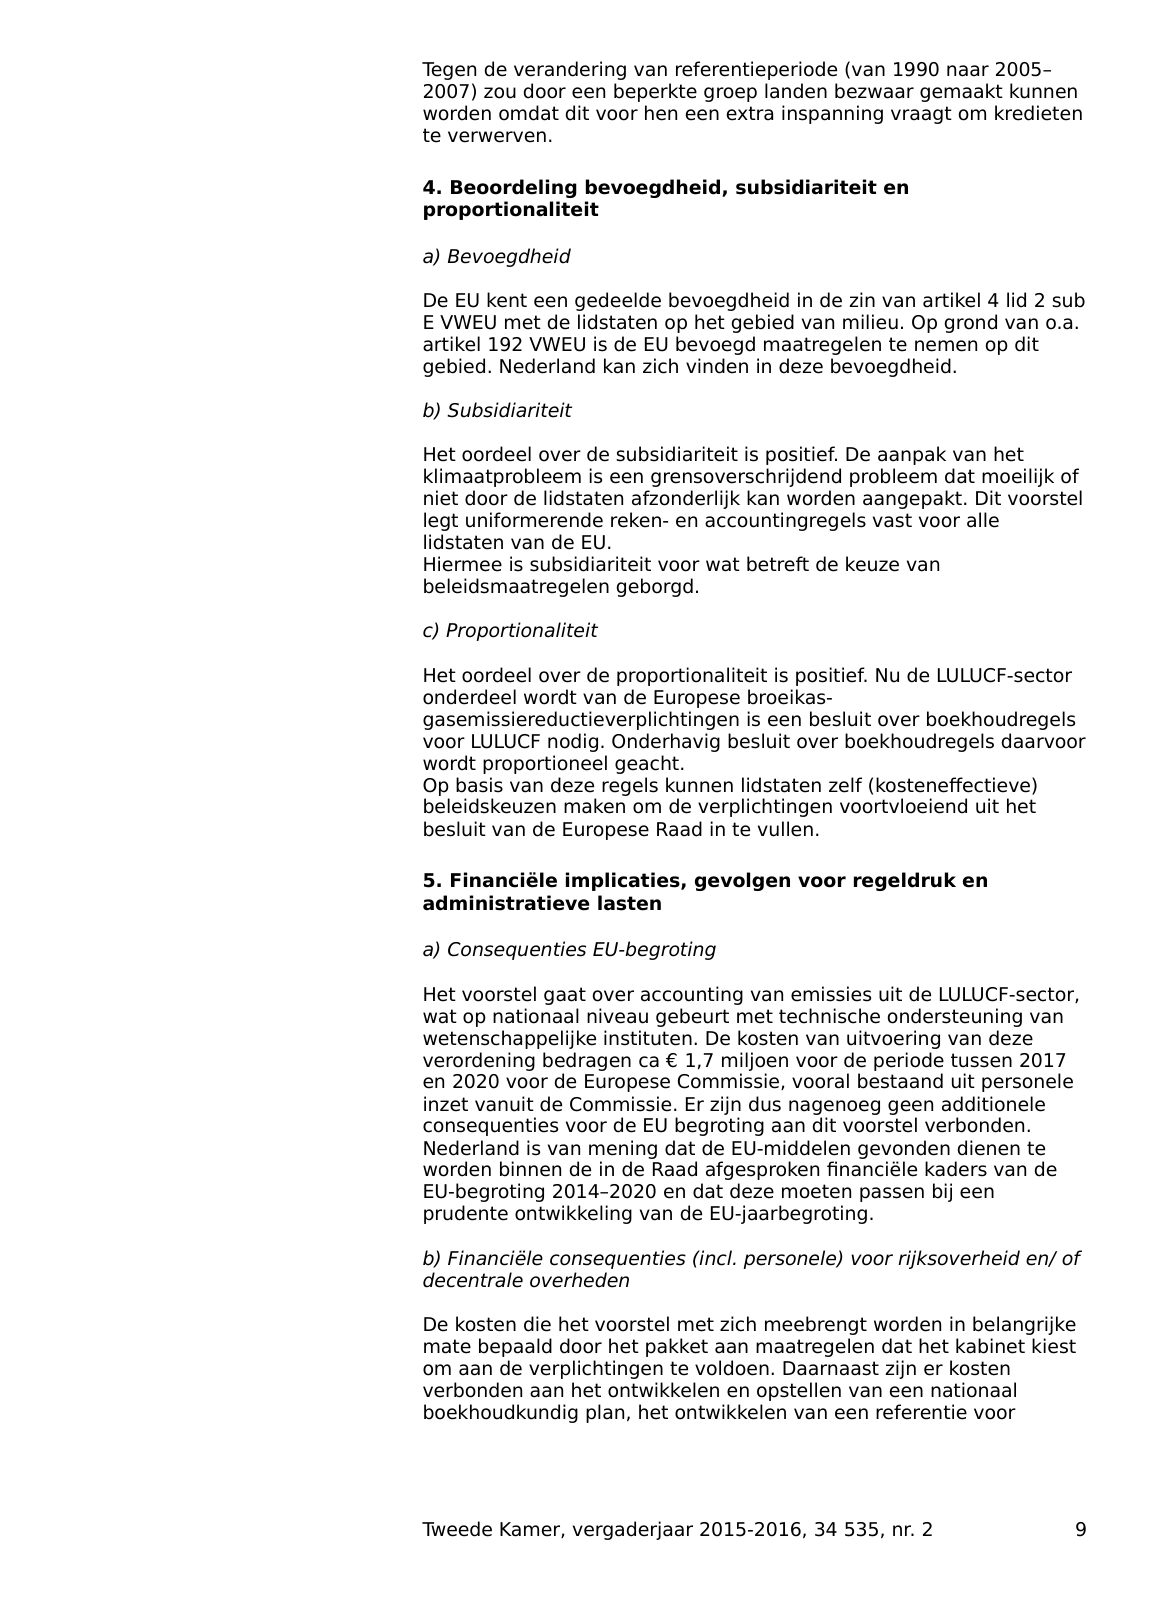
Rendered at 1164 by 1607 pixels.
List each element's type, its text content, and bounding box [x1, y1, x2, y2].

text De EU kent een gedeelde bevoegdheid in de zin van artikel 4 lid 2 sub E VWEU met de lidstaten op het gebied van milieu. Op grond van o.a. artikel 192 VWEU is de EU bevoegd maatregelen te nemen op dit gebied. Nederland kan zich vinden in deze bevoegdheid. [422, 290, 1087, 378]
text Op basis van deze regels kunnen lidstaten zelf (kosteneffectieve) beleidskeuzen maken om de verplichtingen voortvloeiend uit het besluit van de Europese Raad in te vullen. [422, 774, 1087, 840]
subtitle 5. Financiële implicaties, gevolgen voor regeldruk en administratieve lasten [422, 870, 1087, 914]
subtitle b) Subsidiariteit [422, 400, 1087, 422]
subtitle c) Proportionaliteit [422, 620, 1087, 642]
text De kosten die het voorstel met zich meebrengt worden in belangrijke mate bepaald door het pakket aan maatregelen dat het kabinet kiest om aan de verplichtingen te voldoen. Daarnaast zijn er kosten verbonden aan het ontwikkelen en opstellen van een nationaal boekhoudkundig plan, het ontwikkelen van een referentie voor [422, 1314, 1087, 1423]
text Nederland is van mening dat de EU-middelen gevonden dienen te worden binnen de in de Raad afgesproken financiële kaders van de EU-begroting 2014–2020 en dat deze moeten passen bij een prudente ontwikkeling van de EU-jaarbegroting. [422, 1137, 1087, 1225]
text Het oordeel over de proportionaliteit is positief. Nu de LULUCF-sector onderdeel wordt van de Europese broeikas-gasemissiereductieverplichtingen is een besluit over boekhoudregels voor LULUCF nodig. Onderhavig besluit over boekhoudregels daarvoor wordt proportioneel geacht. [422, 664, 1087, 774]
subtitle a) Consequenties EU-begroting [422, 939, 1087, 961]
subtitle b) Financiële consequenties (incl. personele) voor rijksoverheid en/ of decentrale overheden [422, 1247, 1087, 1291]
text Tegen de verandering van referentieperiode (van 1990 naar 2005–2007) zou door een beperkte groep landen bezwaar gemaakt kunnen worden omdat dit voor hen een extra inspanning vraagt om kredieten te verwerven. [422, 59, 1087, 147]
text Het voorstel gaat over accounting van emissies uit de LULUCF-sector, wat op nationaal niveau gebeurt met technische ondersteuning van wetenschappelijke instituten. De kosten van uitvoering van deze verordening bedragen ca € 1,7 miljoen voor de periode tussen 2017 en 2020 voor de Europese Commissie, vooral bestaand uit personele inzet vanuit de Commissie. Er zijn dus nagenoeg geen additionele consequenties voor de EU begroting aan dit voorstel verbonden. [422, 983, 1087, 1137]
text Hiermee is subsidiariteit voor wat betreft de keuze van beleidsmaatregelen geborgd. [422, 554, 1087, 598]
subtitle 4. Beoordeling bevoegdheid, subsidiariteit en proportionaliteit [422, 177, 1087, 221]
subtitle a) Bevoegdheid [422, 246, 1087, 268]
text Het oordeel over de subsidiariteit is positief. De aanpak van het klimaatprobleem is een grensoverschrijdend probleem dat moeilijk of niet door de lidstaten afzonderlijk kan worden aangepakt. Dit voorstel legt uniformerende reken- en accountingregels vast voor alle lidstaten van de EU. [422, 444, 1087, 554]
